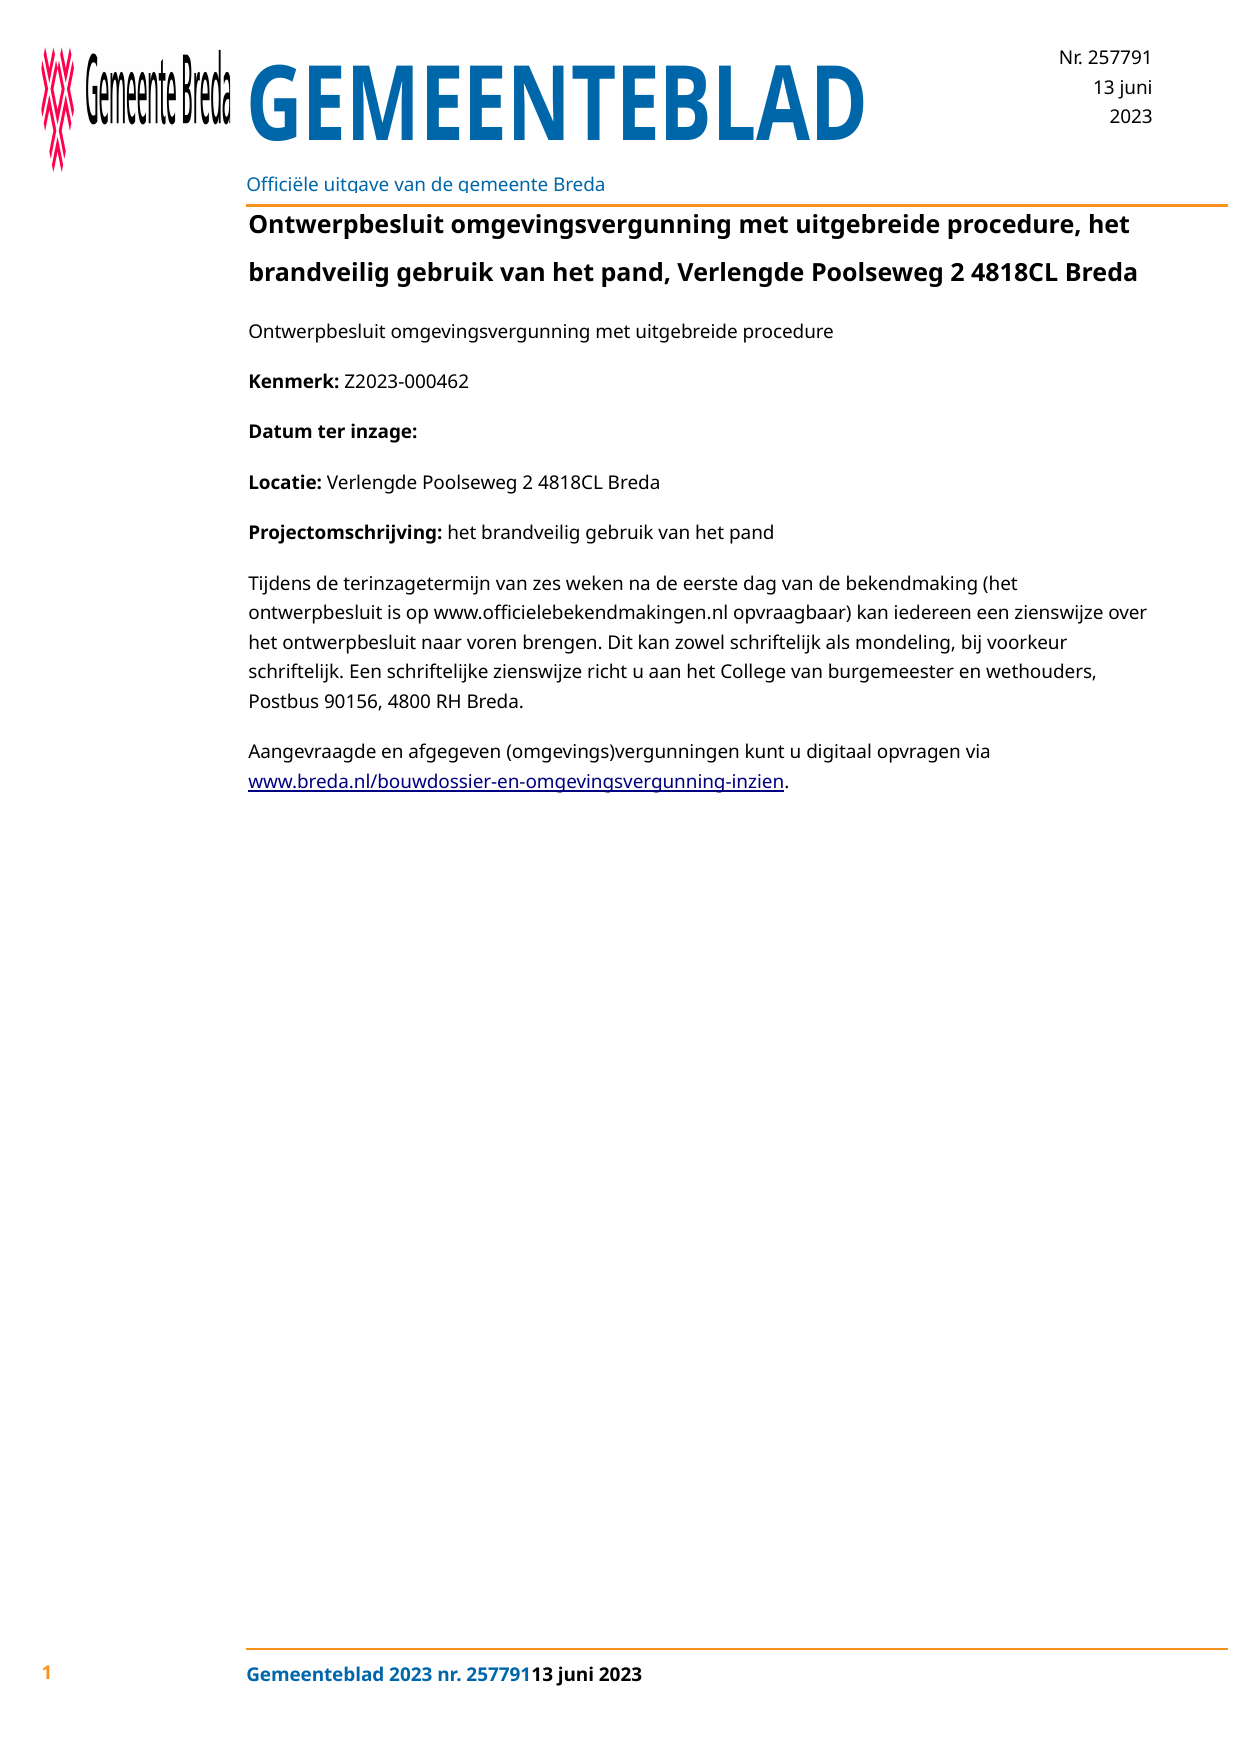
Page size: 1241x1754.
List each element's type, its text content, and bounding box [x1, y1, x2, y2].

picture [41, 47, 231, 172]
text Projectomschrijving: het brandveilig gebruik van het pand [248, 519, 1152, 545]
text Kenmerk: Z2023-000462 [248, 368, 1152, 394]
text Ontwerpbesluit omgevingsvergunning met uitgebreide procedure, het brandveilig gebruik van het pand, Verlengde Poolseweg 2 4818CL Breda [248, 207, 1152, 288]
text Locatie: Verlengde Poolseweg 2 4818CL Breda [248, 469, 1152, 495]
text Datum ter inzage: [248, 419, 1152, 444]
text Tijdens de terinzagetermijn van zes weken na de eerste dag van de bekendmaking (het ontwerpbesluit is op www.officielebekendmakingen.nl opvraagbaar) kan iedereen een zienswijze over het ontwerpbesluit naar voren brengen. Dit kan zowel schriftelijk als mondeling, bij voorkeur schriftelijk. Een schriftelijke zienswijze richt u aan het College van burgemeester en wethouders, Postbus 90156, 4800 RH Breda. [248, 570, 1152, 714]
text Ontwerpbesluit omgevingsvergunning met uitgebreide procedure [248, 318, 1152, 344]
text Aangevraagde en afgegeven (omgevings)vergunningen kunt u digitaal opvragen via www.breda.nl/bouwdossier-en-omgevingsvergunning-inzien. [248, 739, 1152, 794]
